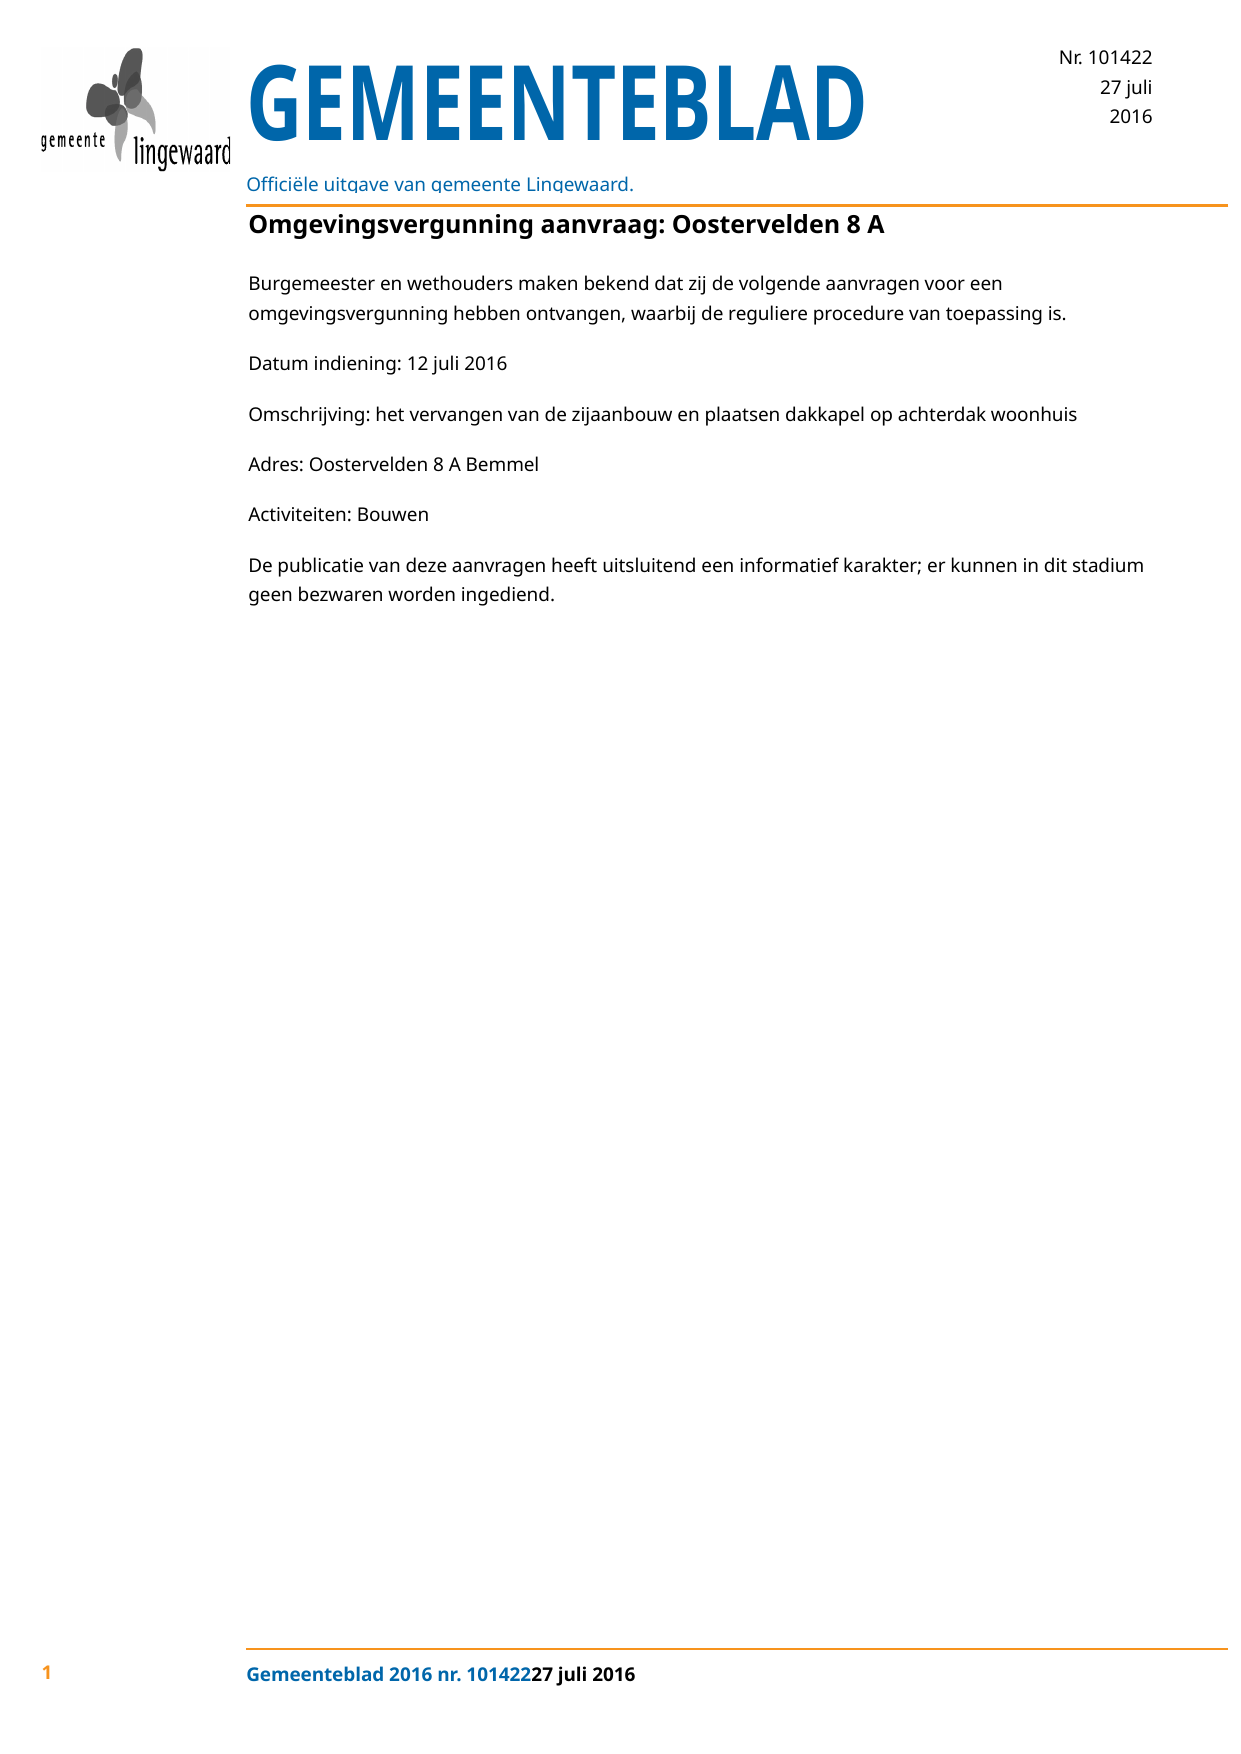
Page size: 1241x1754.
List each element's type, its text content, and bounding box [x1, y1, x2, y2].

picture [41, 47, 231, 172]
text Burgemeester en wethouders maken bekend dat zij de volgende aanvragen voor een omgevingsvergunning hebben ontvangen, waarbij de reguliere procedure van toepassing is. [248, 270, 1152, 326]
text Omgevingsvergunning aanvraag: Oostervelden 8 A [248, 207, 1152, 241]
text Datum indiening: 12 juli 2016 [248, 350, 1152, 376]
text Omschrijving: het vervangen van de zijaanbouw en plaatsen dakkapel op achterdak woonhuis [248, 401, 1152, 426]
text De publicatie van deze aanvragen heeft uitsluitend een informatief karakter; er kunnen in dit stadium geen bezwaren worden ingediend. [248, 552, 1152, 607]
text Activiteiten: Bouwen [248, 502, 1152, 527]
text Adres: Oostervelden 8 A Bemmel [248, 451, 1152, 477]
